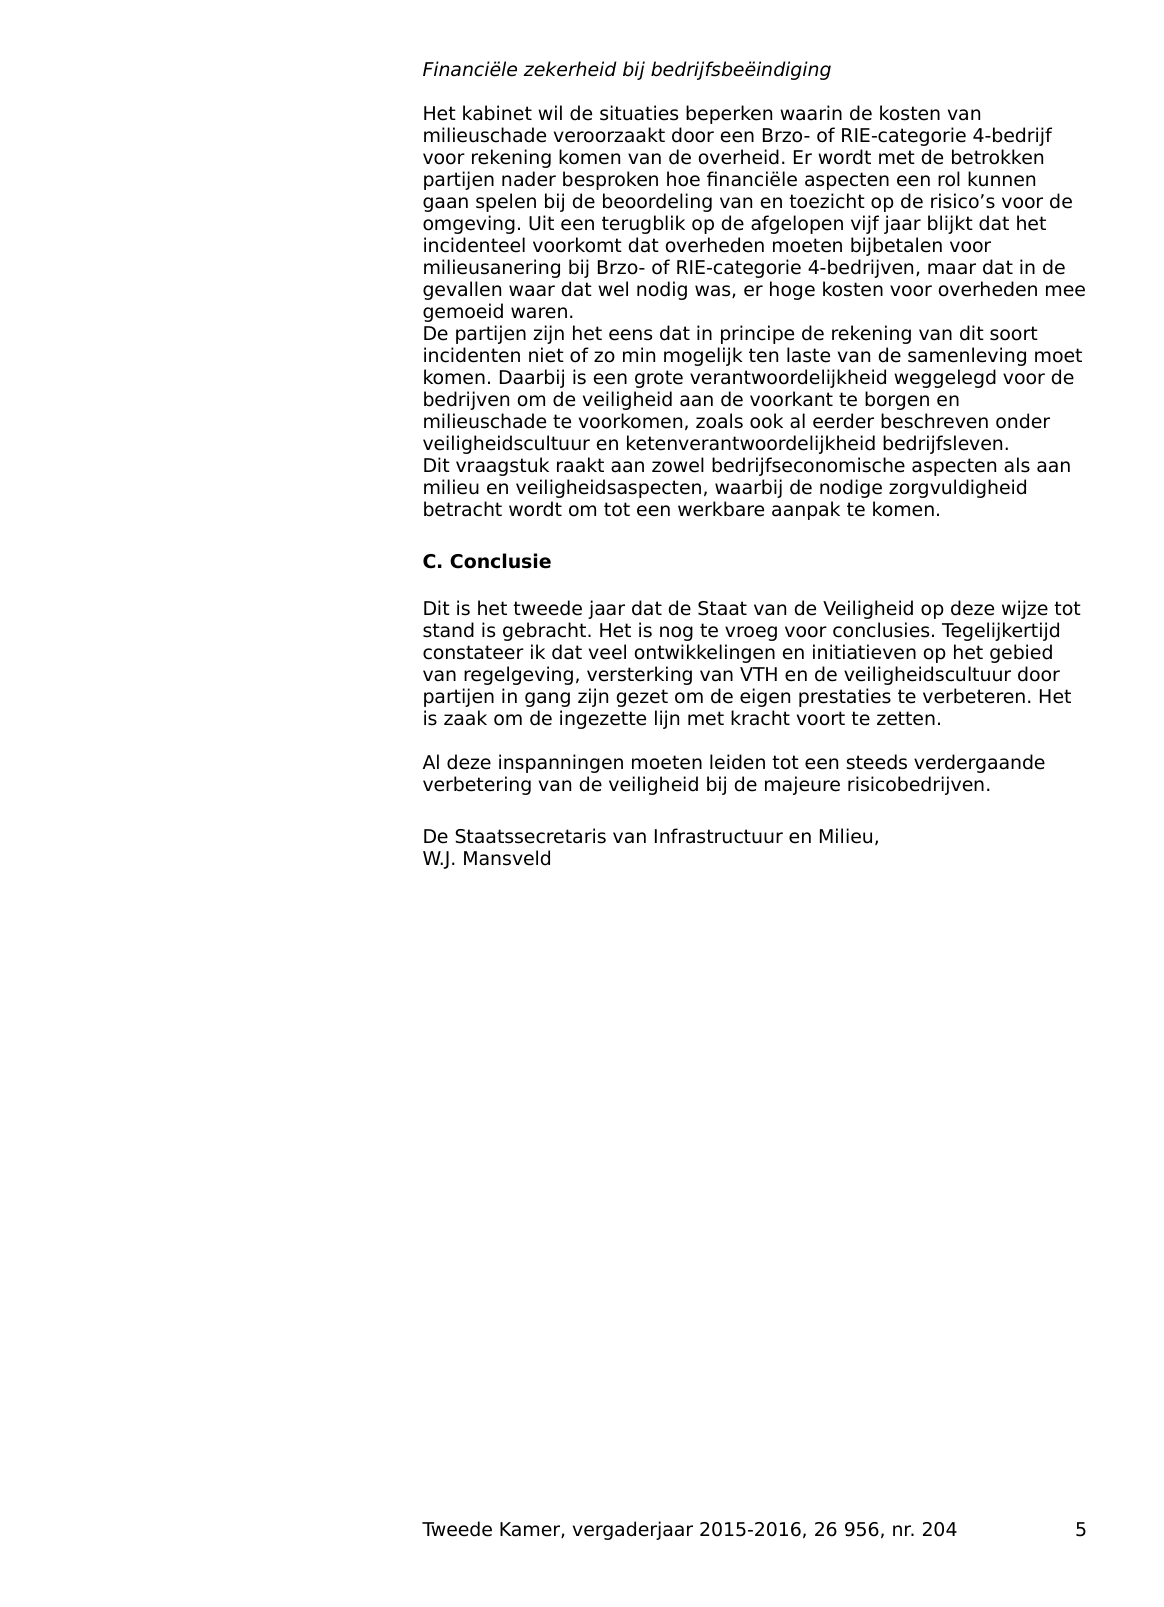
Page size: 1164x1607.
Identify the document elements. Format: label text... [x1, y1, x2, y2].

text De partijen zijn het eens dat in principe de rekening van dit soort incidenten niet of zo min mogelijk ten laste van de samenleving moet komen. Daarbij is een grote verantwoordelijkheid weggelegd voor de bedrijven om de veiligheid aan de voorkant te borgen en milieuschade te voorkomen, zoals ook al eerder beschreven onder veiligheidscultuur en ketenverantwoordelijkheid bedrijfsleven. [422, 323, 1087, 455]
text De Staatssecretaris van Infrastructuur en Milieu, W.J. Mansveld [422, 826, 1087, 870]
subtitle C. Conclusie [422, 551, 1087, 573]
subtitle Financiële zekerheid bij bedrijfsbeëindiging [422, 59, 1087, 81]
text Dit vraagstuk raakt aan zowel bedrijfseconomische aspecten als aan milieu en veiligheidsaspecten, waarbij de nodige zorgvuldigheid betracht wordt om tot een werkbare aanpak te komen. [422, 455, 1087, 521]
text Het kabinet wil de situaties beperken waarin de kosten van milieuschade veroorzaakt door een Brzo- of RIE-categorie 4-bedrijf voor rekening komen van de overheid. Er wordt met de betrokken partijen nader besproken hoe financiële aspecten een rol kunnen gaan spelen bij de beoordeling van en toezicht op de risico’s voor de omgeving. Uit een terugblik op de afgelopen vijf jaar blijkt dat het incidenteel voorkomt dat overheden moeten bijbetalen voor milieusanering bij Brzo- of RIE-categorie 4-bedrijven, maar dat in de gevallen waar dat wel nodig was, er hoge kosten voor overheden mee gemoeid waren. [422, 103, 1087, 323]
text Dit is het tweede jaar dat de Staat van de Veiligheid op deze wijze tot stand is gebracht. Het is nog te vroeg voor conclusies. Tegelijkertijd constateer ik dat veel ontwikkelingen en initiatieven op het gebied van regelgeving, versterking van VTH en de veiligheidscultuur door partijen in gang zijn gezet om de eigen prestaties te verbeteren. Het is zaak om de ingezette lijn met kracht voort te zetten. [422, 598, 1087, 730]
text Al deze inspanningen moeten leiden tot een steeds verdergaande verbetering van de veiligheid bij de majeure risicobedrijven. [422, 752, 1087, 796]
